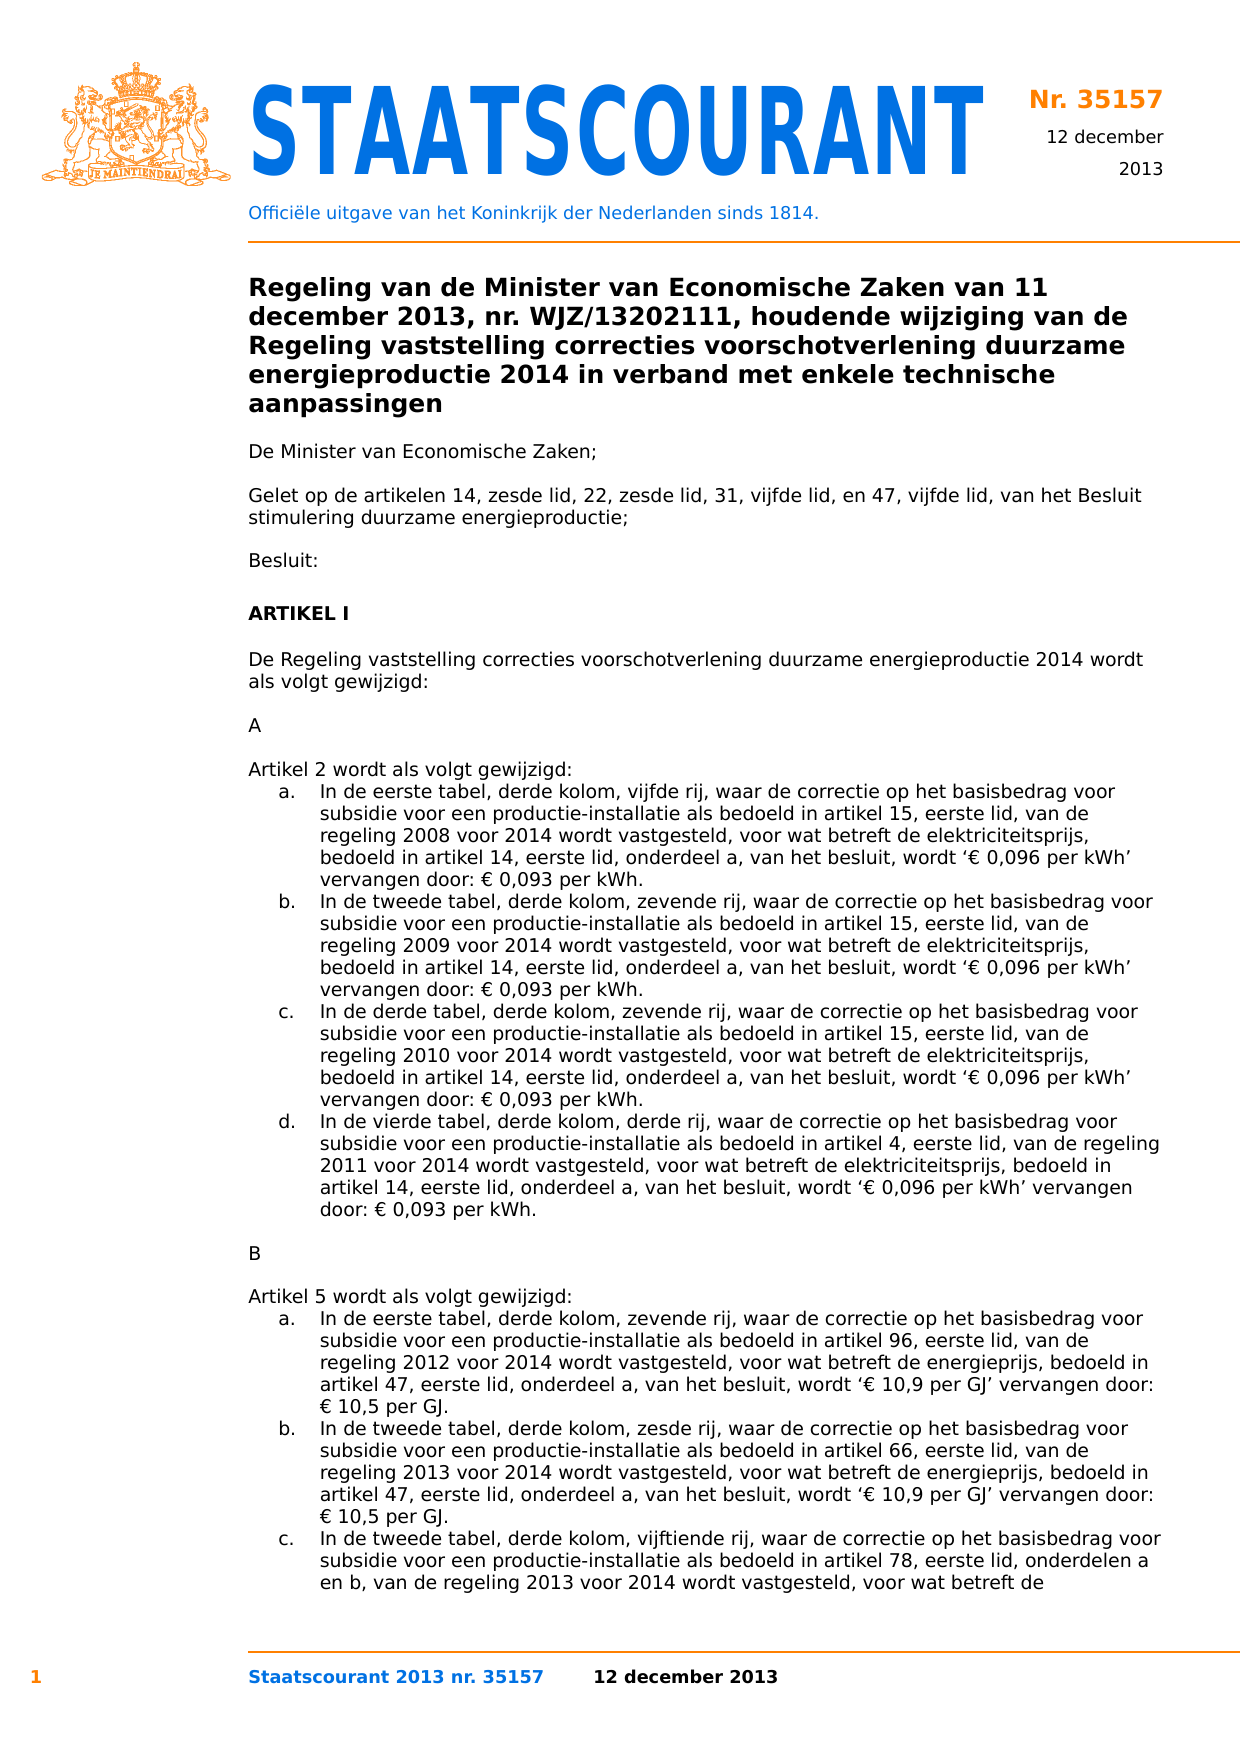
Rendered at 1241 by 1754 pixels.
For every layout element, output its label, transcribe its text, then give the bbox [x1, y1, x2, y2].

table_cell Officiële uitgave van het Koninkrijk der Nederlanden sinds 1814. [248, 203, 1240, 241]
text b. In de tweede tabel, derde kolom, zesde rij, waar de correctie op het basisbedrag voor subsidie voor een productie-installatie als bedoeld in artikel 66, eerste lid, van de regeling 2013 voor 2014 wordt vastgesteld, voor wat betreft de energieprijs, bedoeld in artikel 47, eerste lid, onderdeel a, van het besluit, wordt ‘€ 10,9 per GJ’ vervangen door: € 10,5 per GJ. [278, 1418, 1163, 1528]
text De Minister van Economische Zaken; [248, 441, 1163, 463]
text De Regeling vaststelling correcties voorschotverlening duurzame energieproductie 2014 wordt als volgt gewijzigd: [248, 649, 1163, 693]
picture [41, 62, 231, 186]
text Gelet op de artikelen 14, zesde lid, 22, zesde lid, 31, vijfde lid, en 47, vijfde lid, van het Besluit stimulering duurzame energieproductie; [248, 484, 1163, 528]
table_cell 12 december [998, 121, 1240, 153]
text A [248, 715, 1163, 737]
text c. In de derde tabel, derde kolom, zevende rij, waar de correctie op het basisbedrag voor subsidie voor een productie-installatie als bedoeld in artikel 15, eerste lid, van de regeling 2010 voor 2014 wordt vastgesteld, voor wat betreft de elektriciteitsprijs, bedoeld in artikel 14, eerste lid, onderdeel a, van het besluit, wordt ‘€ 0,096 per kWh’ vervangen door: € 0,093 per kWh. [278, 1001, 1163, 1111]
subtitle Regeling van de Minister van Economische Zaken van 11 december 2013, nr. WJZ/13202111, houdende wijziging van de Regeling vaststelling correcties voorschotverlening duurzame energieproductie 2014 in verband met enkele technische aanpassingen [248, 273, 1163, 419]
text Besluit: [248, 550, 1163, 572]
table_header Nr. 35157 [998, 62, 1240, 121]
text d. In de vierde tabel, derde kolom, derde rij, waar de correctie op het basisbedrag voor subsidie voor een productie-installatie als bedoeld in artikel 4, eerste lid, van de regeling 2011 voor 2014 wordt vastgesteld, voor wat betreft de elektriciteitsprijs, bedoeld in artikel 14, eerste lid, onderdeel a, van het besluit, wordt ‘€ 0,096 per kWh’ vervangen door: € 0,093 per kWh. [278, 1111, 1163, 1221]
table_header STAATSCOURANT [248, 62, 998, 203]
table_cell 2013 [998, 153, 1240, 203]
text B [248, 1242, 1163, 1264]
table_header [25, 62, 248, 241]
text a. In de eerste tabel, derde kolom, zevende rij, waar de correctie op het basisbedrag voor subsidie voor een productie-installatie als bedoeld in artikel 96, eerste lid, van de regeling 2012 voor 2014 wordt vastgesteld, voor wat betreft de energieprijs, bedoeld in artikel 47, eerste lid, onderdeel a, van het besluit, wordt ‘€ 10,9 per GJ’ vervangen door: € 10,5 per GJ. [278, 1308, 1163, 1418]
subtitle ARTIKEL I [248, 602, 1163, 624]
text Artikel 2 wordt als volgt gewijzigd: [248, 759, 1163, 781]
text b. In de tweede tabel, derde kolom, zevende rij, waar de correctie op het basisbedrag voor subsidie voor een productie-installatie als bedoeld in artikel 15, eerste lid, van de regeling 2009 voor 2014 wordt vastgesteld, voor wat betreft de elektriciteitsprijs, bedoeld in artikel 14, eerste lid, onderdeel a, van het besluit, wordt ‘€ 0,096 per kWh’ vervangen door: € 0,093 per kWh. [278, 891, 1163, 1001]
text a. In de eerste tabel, derde kolom, vijfde rij, waar de correctie op het basisbedrag voor subsidie voor een productie-installatie als bedoeld in artikel 15, eerste lid, van de regeling 2008 voor 2014 wordt vastgesteld, voor wat betreft de elektriciteitsprijs, bedoeld in artikel 14, eerste lid, onderdeel a, van het besluit, wordt ‘€ 0,096 per kWh’ vervangen door: € 0,093 per kWh. [278, 781, 1163, 891]
text c. In de tweede tabel, derde kolom, vijftiende rij, waar de correctie op het basisbedrag voor subsidie voor een productie-installatie als bedoeld in artikel 78, eerste lid, onderdelen a en b, van de regeling 2013 voor 2014 wordt vastgesteld, voor wat betreft de [278, 1528, 1163, 1594]
text Artikel 5 wordt als volgt gewijzigd: [248, 1286, 1163, 1308]
